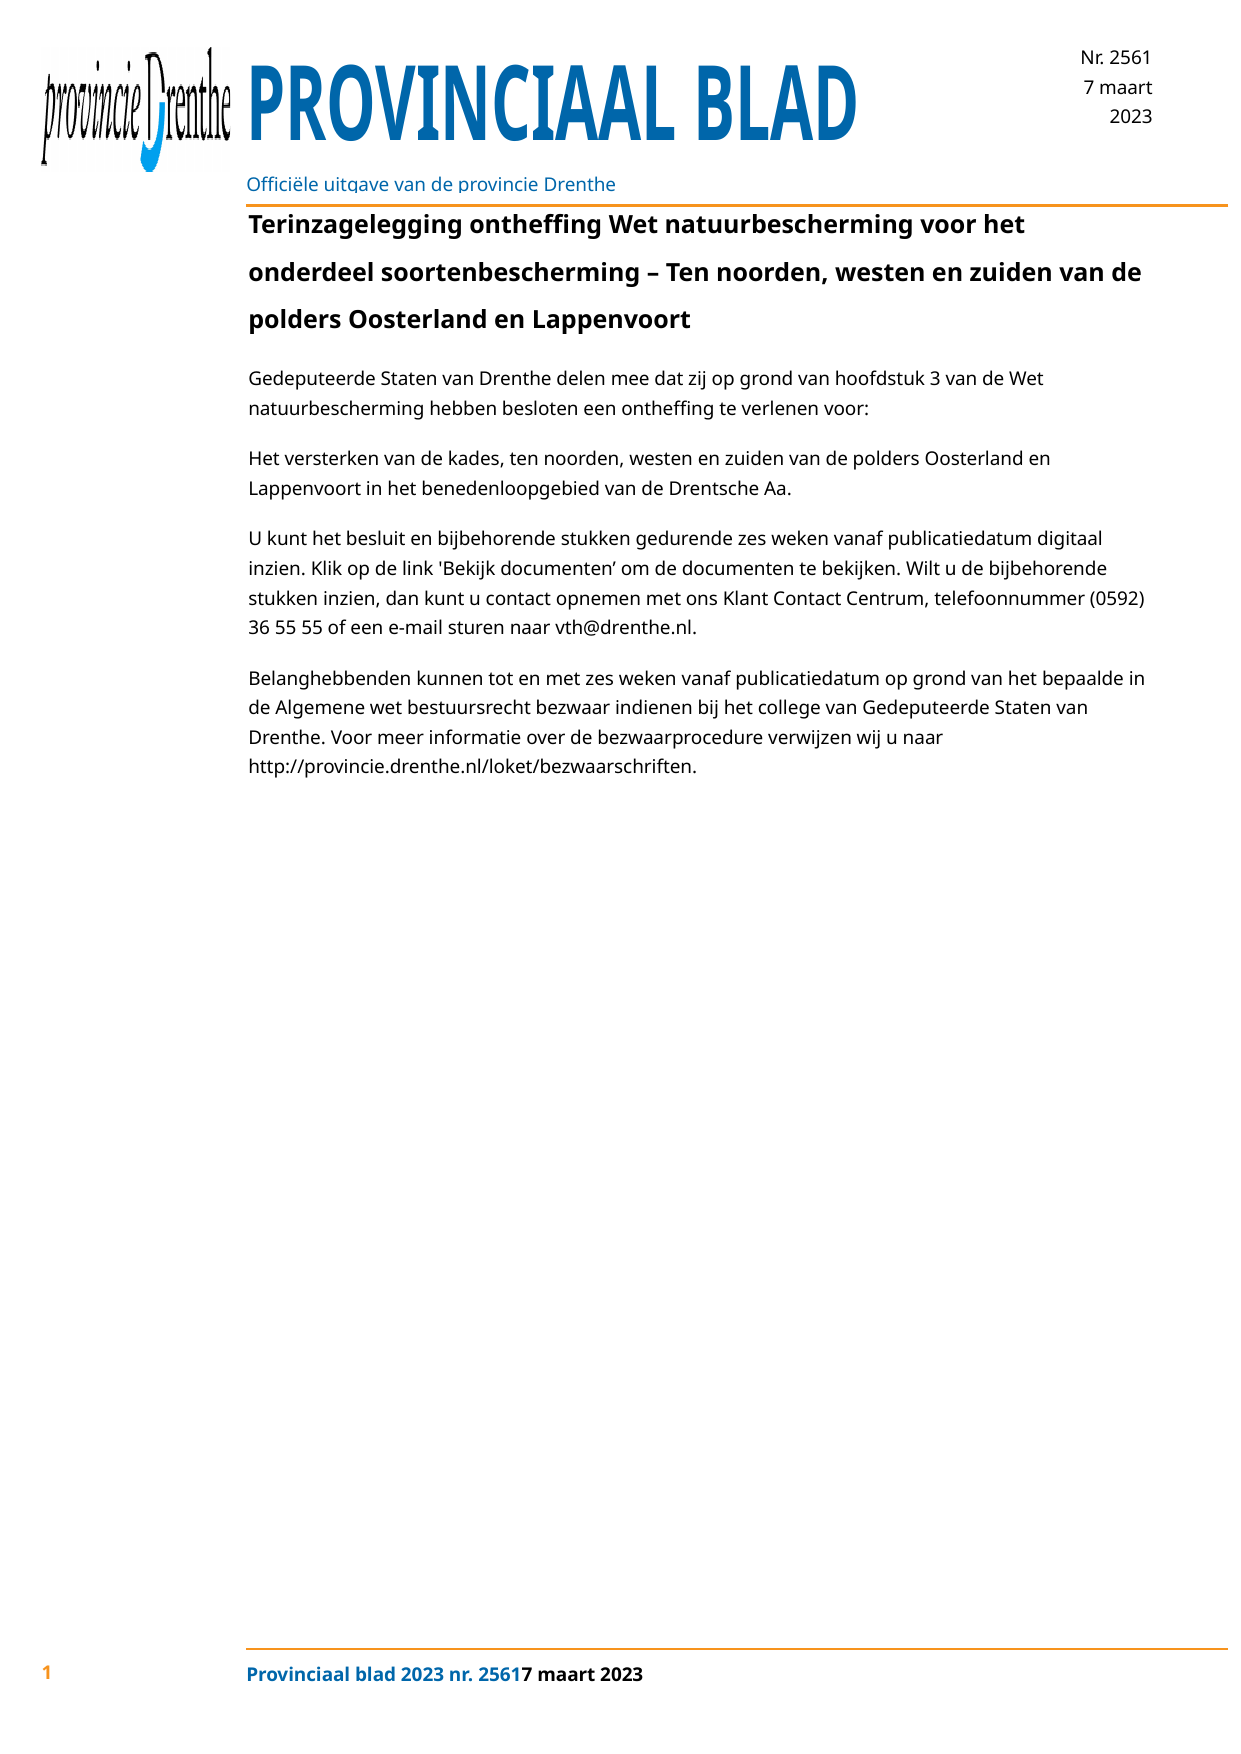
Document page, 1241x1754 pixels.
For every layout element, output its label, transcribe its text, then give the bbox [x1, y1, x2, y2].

text Terinzagelegging ontheffing Wet natuurbescherming voor het onderdeel soortenbescherming – Ten noorden, westen en zuiden van de polders Oosterland en Lappenvoort [248, 207, 1152, 336]
text Het versterken van de kades, ten noorden, westen en zuiden van de polders Oosterland en Lappenvoort in het benedenloopgebied van de Drentsche Aa. [248, 446, 1152, 501]
picture [41, 47, 231, 172]
text Belanghebbenden kunnen tot en met zes weken vanaf publicatiedatum op grond van het bepaalde in de Algemene wet bestuursrecht bezwaar indienen bij het college van Gedeputeerde Staten van Drenthe. Voor meer informatie over de bezwaarprocedure verwijzen wij u naar http://provincie.drenthe.nl/loket/bezwaarschriften. [248, 665, 1152, 779]
text Gedeputeerde Staten van Drenthe delen mee dat zij op grond van hoofdstuk 3 van de Wet natuurbescherming hebben besloten een ontheffing te verlenen voor: [248, 366, 1152, 421]
text U kunt het besluit en bijbehorende stukken gedurende zes weken vanaf publicatiedatum digitaal inzien. Klik op de link 'Bekijk documenten’ om de documenten te bekijken. Wilt u de bijbehorende stukken inzien, dan kunt u contact opnemen met ons Klant Contact Centrum, telefoonnummer (0592) 36 55 55 of een e-mail sturen naar vth@drenthe.nl. [248, 526, 1152, 640]
